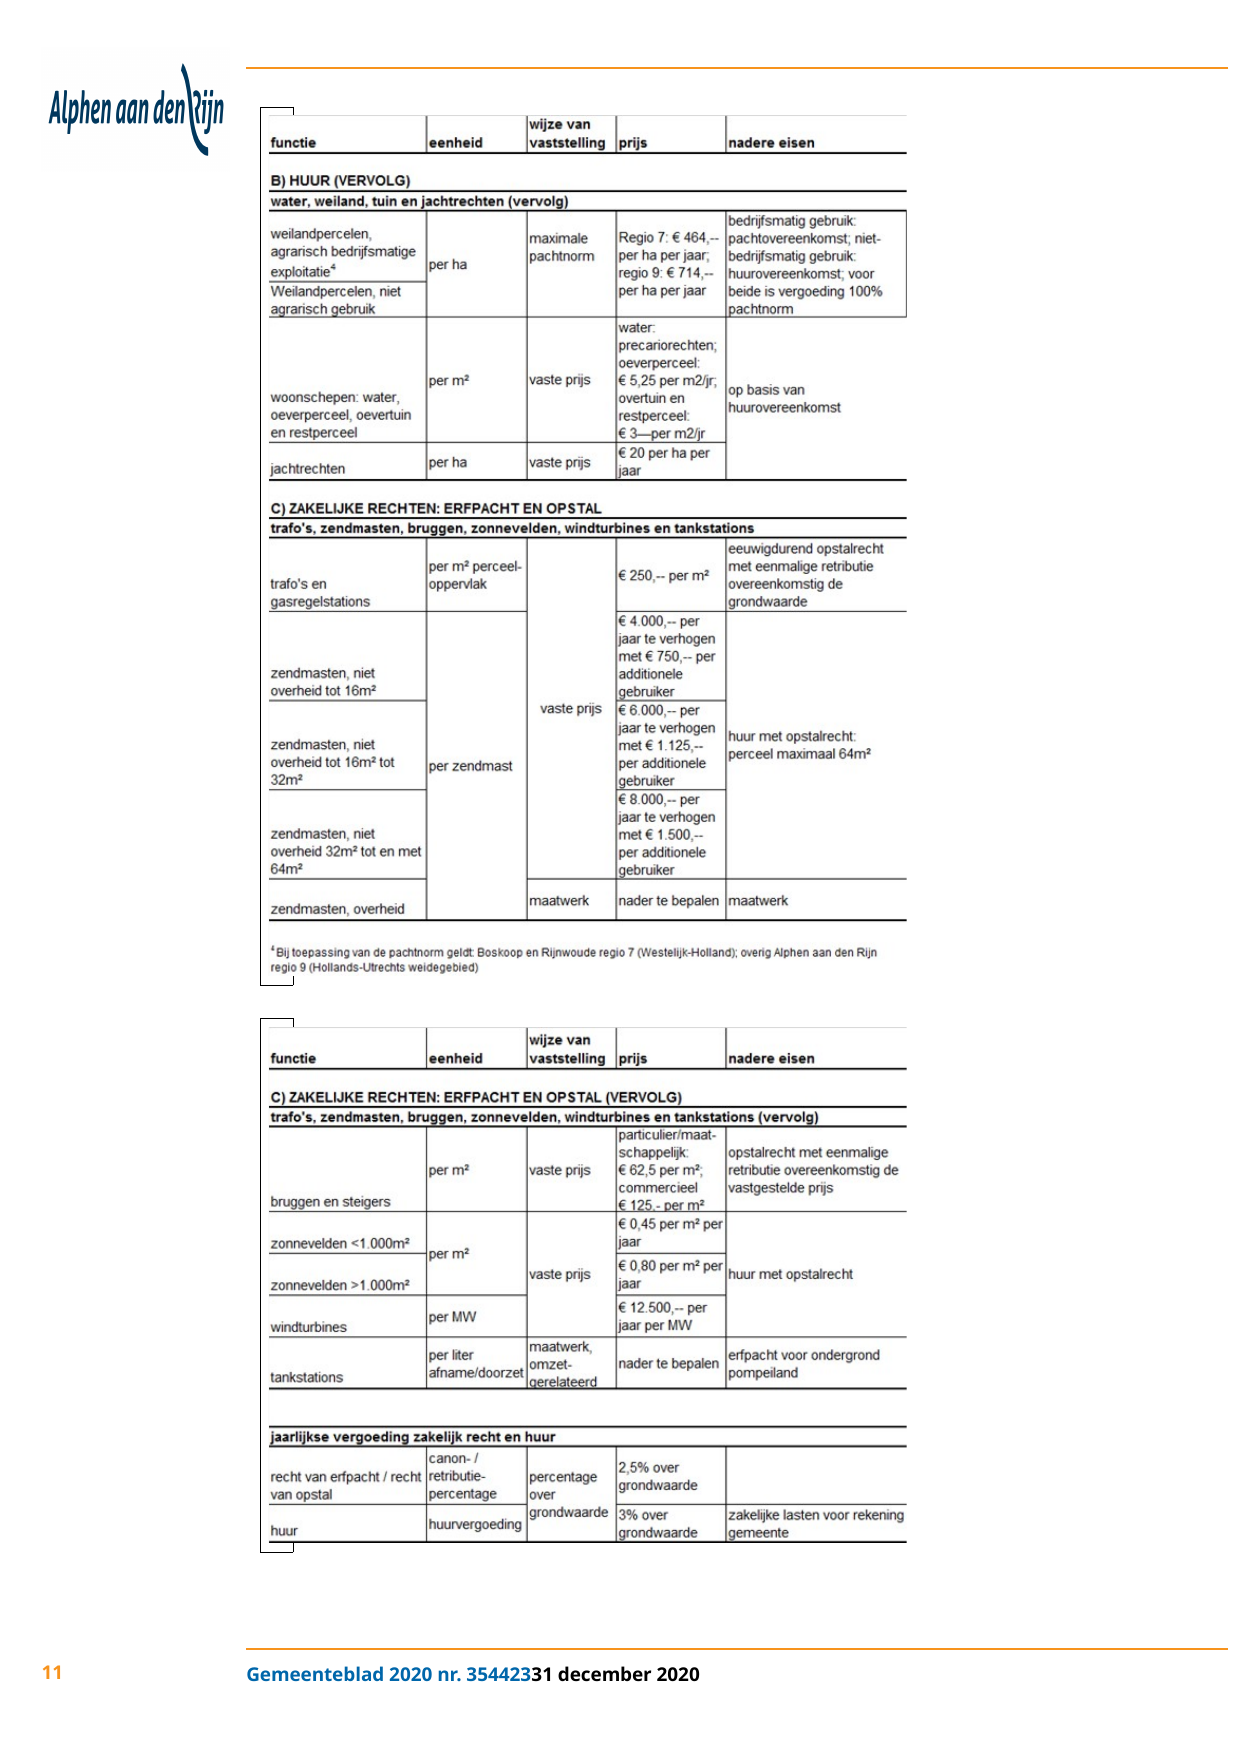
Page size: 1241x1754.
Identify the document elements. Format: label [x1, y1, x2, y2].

picture [41, 47, 231, 172]
picture [268, 1027, 907, 1543]
picture [268, 115, 907, 976]
